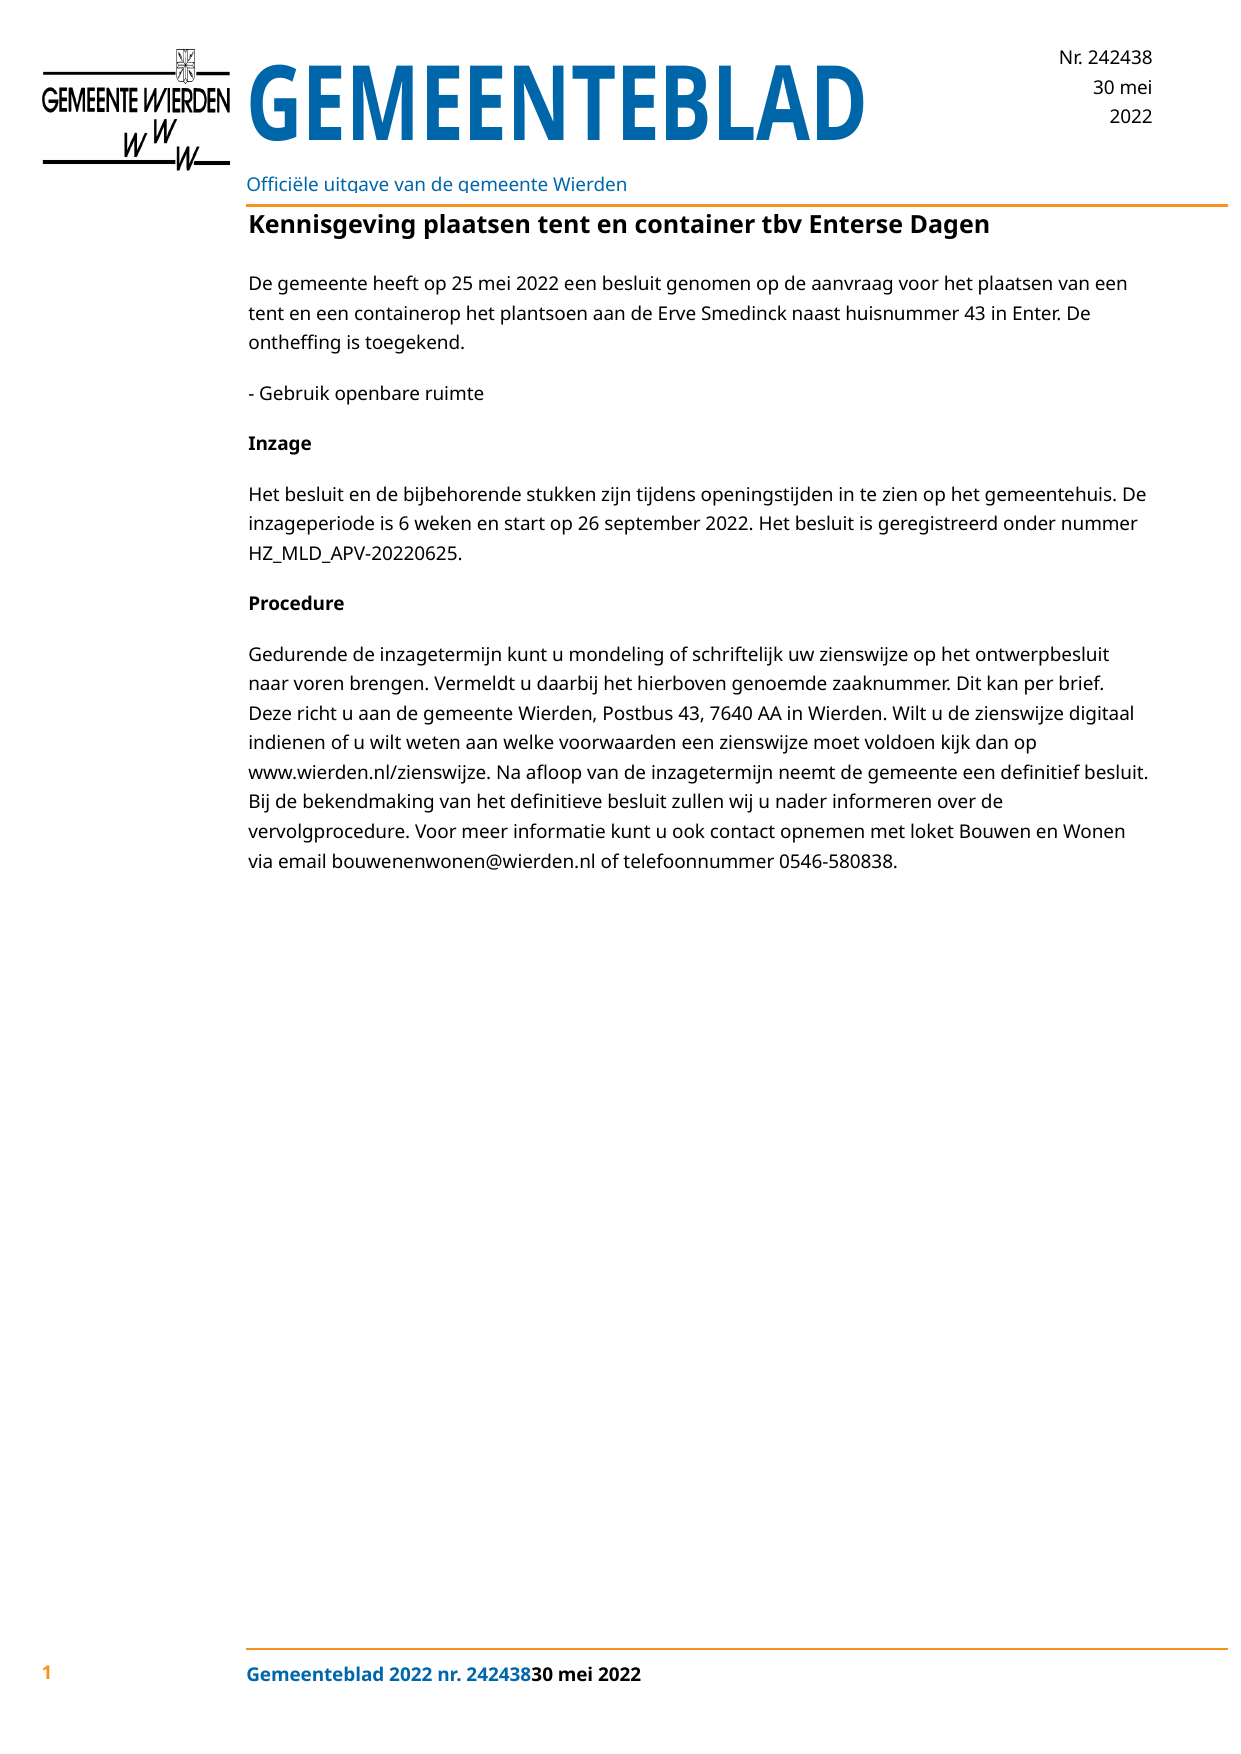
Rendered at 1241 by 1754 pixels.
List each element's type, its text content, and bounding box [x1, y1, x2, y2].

text Kennisgeving plaatsen tent en container tbv Enterse Dagen [248, 207, 1152, 241]
text Inzage [248, 430, 1152, 456]
text Procedure [248, 590, 1152, 616]
picture [41, 47, 231, 172]
text - Gebruik openbare ruimte [248, 380, 1152, 406]
text Gedurende de inzagetermijn kunt u mondeling of schriftelijk uw zienswijze op het ontwerpbesluit naar voren brengen. Vermeldt u daarbij het hierboven genoemde zaaknummer. Dit kan per brief. Deze richt u aan de gemeente Wierden, Postbus 43, 7640 AA in Wierden. Wilt u de zienswijze digitaal indienen of u wilt weten aan welke voorwaarden een zienswijze moet voldoen kijk dan op www.wierden.nl/zienswijze. Na afloop van de inzagetermijn neemt de gemeente een definitief besluit. Bij de bekendmaking van het definitieve besluit zullen wij u nader informeren over de vervolgprocedure. Voor meer informatie kunt u ook contact opnemen met loket Bouwen en Wonen via email bouwenenwonen@wierden.nl of telefoonnummer 0546-580838. [248, 641, 1152, 873]
text Het besluit en de bijbehorende stukken zijn tijdens openingstijden in te zien op het gemeentehuis. De inzageperiode is 6 weken en start op 26 september 2022. Het besluit is geregistreerd onder nummer HZ_MLD_APV-20220625. [248, 481, 1152, 566]
text De gemeente heeft op 25 mei 2022 een besluit genomen op de aanvraag voor het plaatsen van een tent en een containerop het plantsoen aan de Erve Smedinck naast huisnummer 43 in Enter. De ontheffing is toegekend. [248, 270, 1152, 355]
